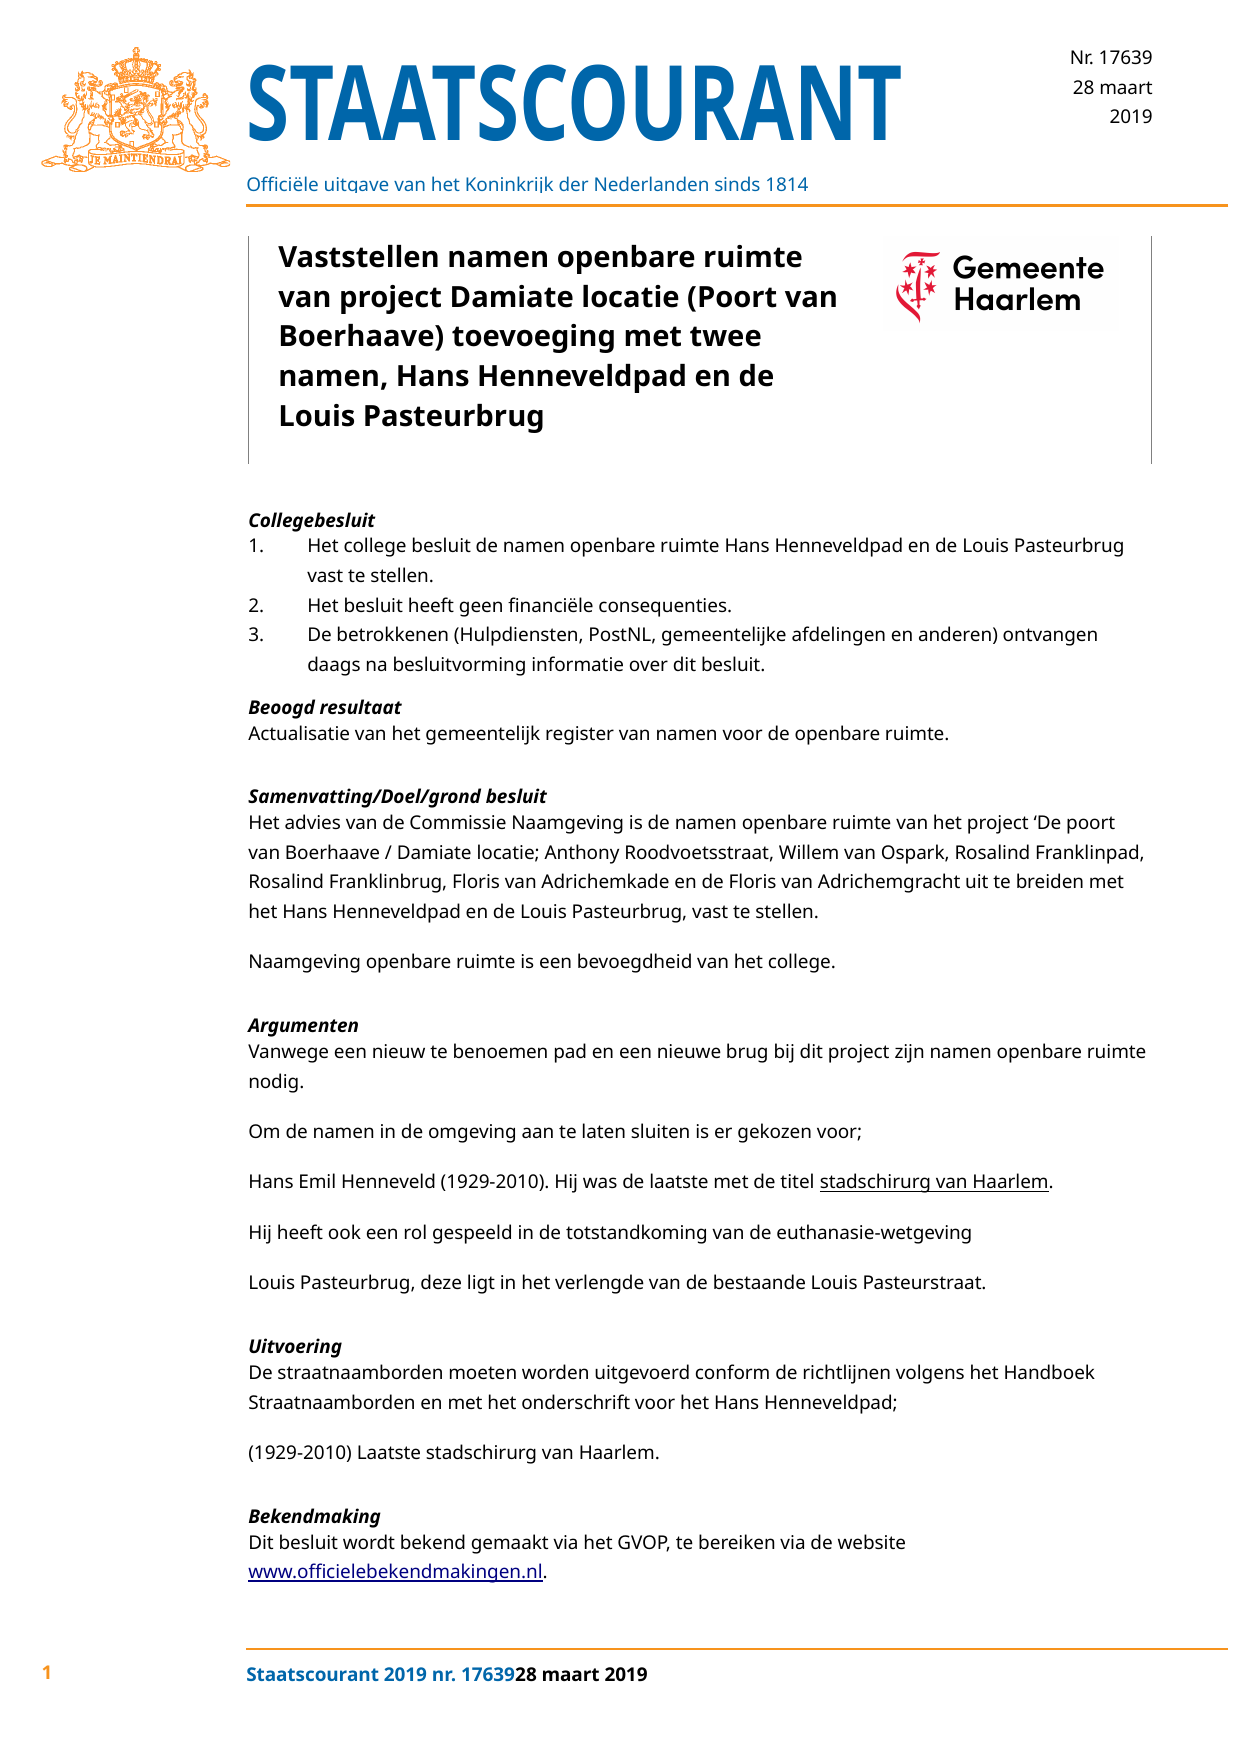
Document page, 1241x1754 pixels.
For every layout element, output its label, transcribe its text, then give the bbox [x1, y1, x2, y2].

text De straatnaamborden moeten worden uitgevoerd conform de richtlijnen volgens het Handboek Straatnaamborden en met het onderschrift voor het Hans Henneveldpad; [248, 1359, 1152, 1414]
text Louis Pasteurbrug, deze ligt in het verlengde van de bestaande Louis Pasteurstraat. [248, 1269, 1152, 1295]
text Beoogd resultaat [248, 694, 1152, 720]
text Hans Emil Henneveld (1929-2010). Hij was de laatste met de titel stadschirurg van Haarlem. [248, 1169, 1152, 1194]
text Het advies van de Commissie Naamgeving is de namen openbare ruimte van het project ‘De poort van Boerhaave / Damiate locatie; Anthony Roodvoetsstraat, Willem van Ospark, Rosalind Franklinpad, Rosalind Franklinbrug, Floris van Adrichemkade en de Floris van Adrichemgracht uit te breiden met het Hans Henneveldpad en de Louis Pasteurbrug, vast te stellen. [248, 809, 1152, 924]
text Uitvoering [248, 1333, 1152, 1359]
list Het college besluit de namen openbare ruimte Hans Henneveldpad en de Louis Pasteurbrug vast te stellen. [248, 533, 1152, 588]
text (1929-2010) Laatste stadschirurg van Haarlem. [248, 1439, 1152, 1465]
table_header Vaststellen namen openbare ruimte van project Damiate locatie (Poort van Boerhaave) toevoeging met twee namen, Hans Henneveldpad en de Louis Pasteurbrug [249, 236, 850, 464]
text Collegebesluit [248, 507, 1152, 533]
table_header [850, 236, 1151, 464]
text Hij heeft ook een rol gespeeld in de totstandkoming van de euthanasie-wetgeving [248, 1219, 1152, 1245]
text Dit besluit wordt bekend gemaakt via het GVOP, te bereiken via de website www.officielebekendmakingen.nl. [248, 1529, 1152, 1584]
text Bekendmaking [248, 1503, 1152, 1529]
text Vanwege een nieuw te benoemen pad en een nieuwe brug bij dit project zijn namen openbare ruimte nodig. [248, 1038, 1152, 1094]
text Actualisatie van het gemeentelijk register van namen voor de openbare ruimte. [248, 720, 1152, 746]
text Samenvatting/Doel/grond besluit [248, 784, 1152, 809]
text Argumenten [248, 1013, 1152, 1038]
picture [882, 236, 1119, 331]
text Naamgeving openbare ruimte is een bevoegdheid van het college. [248, 949, 1152, 974]
text Om de namen in de omgeving aan te laten sluiten is er gekozen voor; [248, 1118, 1152, 1144]
list Het besluit heeft geen financiële consequenties. [248, 592, 1152, 617]
picture [41, 47, 231, 172]
list De betrokkenen (Hulpdiensten, PostNL, gemeentelijke afdelingen en anderen) ontvangen daags na besluitvorming informatie over dit besluit. [248, 621, 1152, 677]
